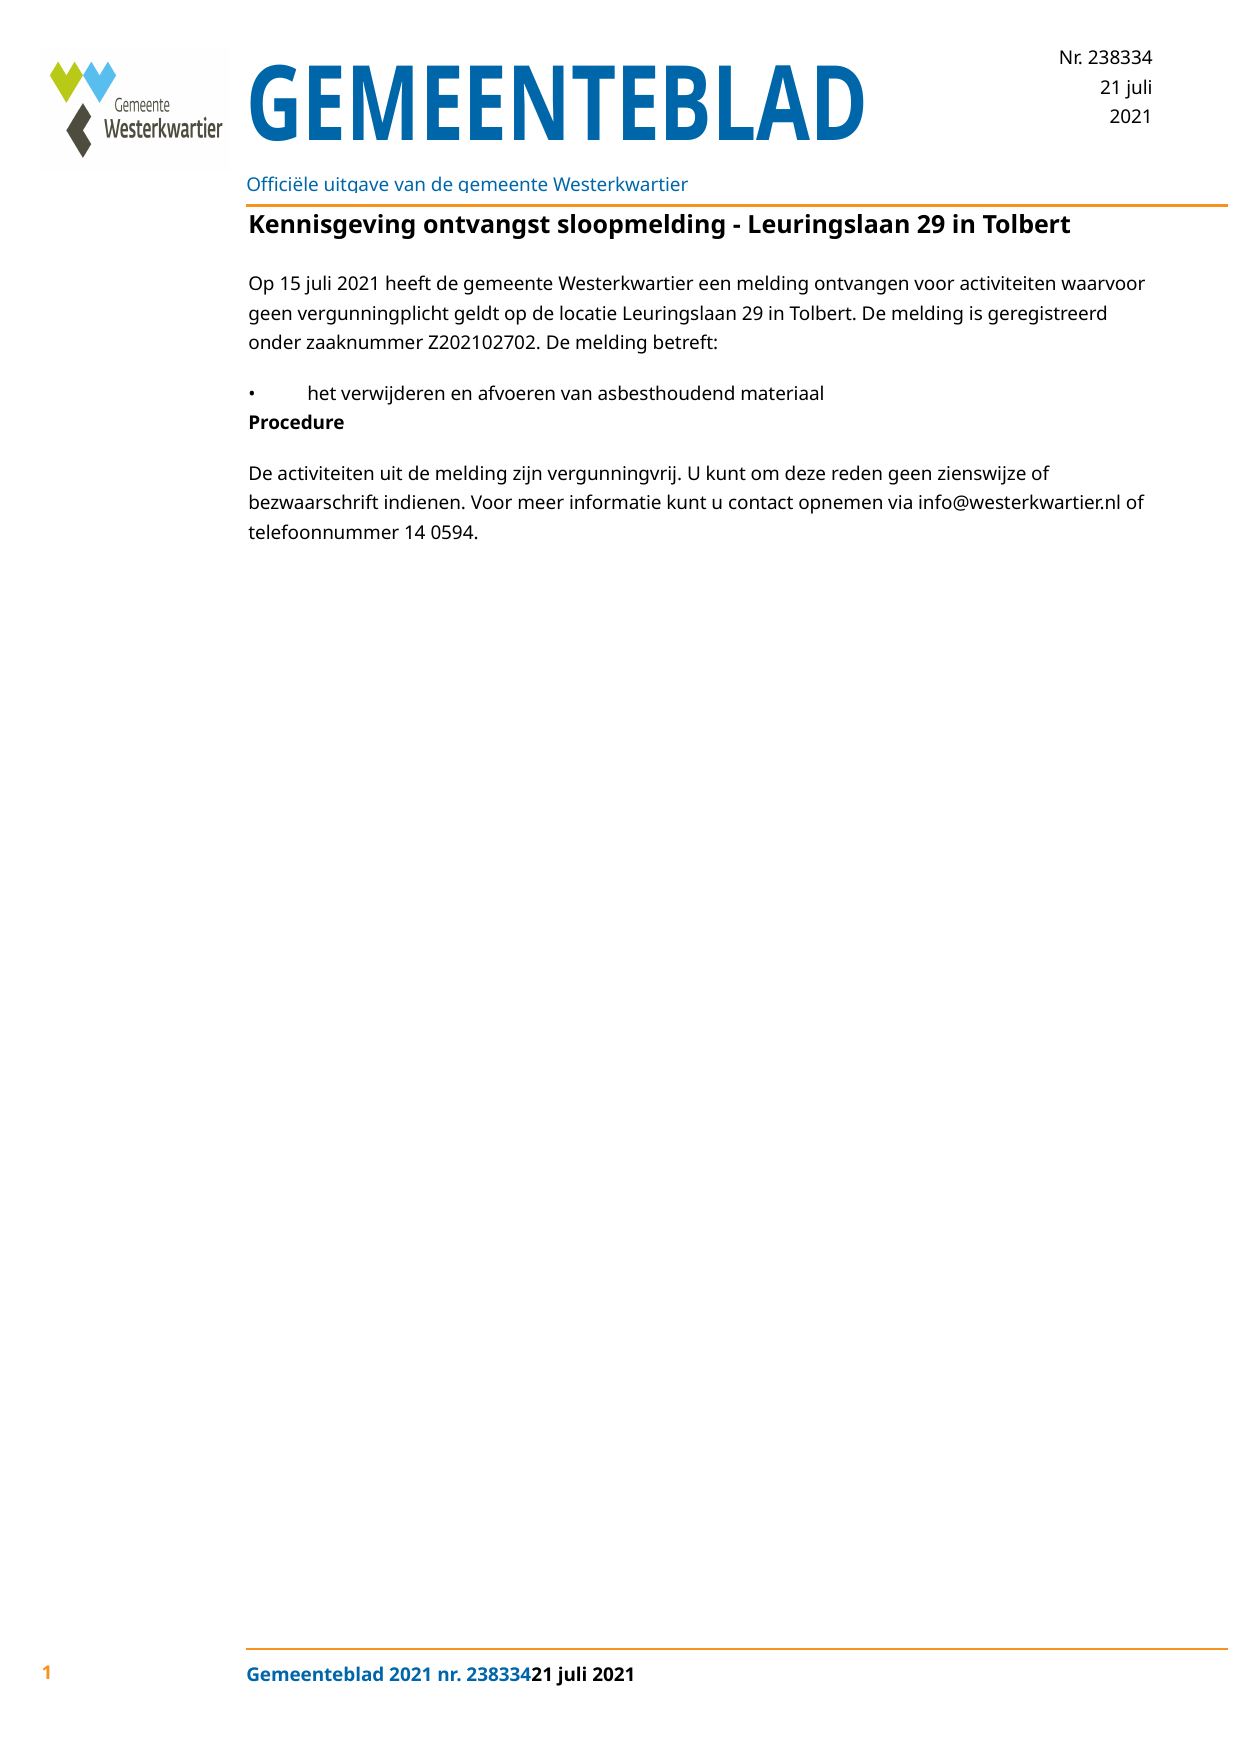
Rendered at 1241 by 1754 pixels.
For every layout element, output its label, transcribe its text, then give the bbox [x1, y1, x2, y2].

picture [41, 47, 231, 172]
text De activiteiten uit de melding zijn vergunningvrij. U kunt om deze reden geen zienswijze of bezwaarschrift indienen. Voor meer informatie kunt u contact opnemen via info@westerkwartier.nl of telefoonnummer 14 0594. [248, 460, 1152, 545]
text Kennisgeving ontvangst sloopmelding - Leuringslaan 29 in Tolbert [248, 207, 1152, 241]
text Op 15 juli 2021 heeft de gemeente Westerkwartier een melding ontvangen voor activiteiten waarvoor geen vergunningplicht geldt op de locatie Leuringslaan 29 in Tolbert. De melding is geregistreerd onder zaaknummer Z202102702. De melding betreft: [248, 270, 1152, 355]
text Procedure [248, 409, 1152, 435]
list het verwijderen en afvoeren van asbesthoudend materiaal [248, 380, 1152, 406]
